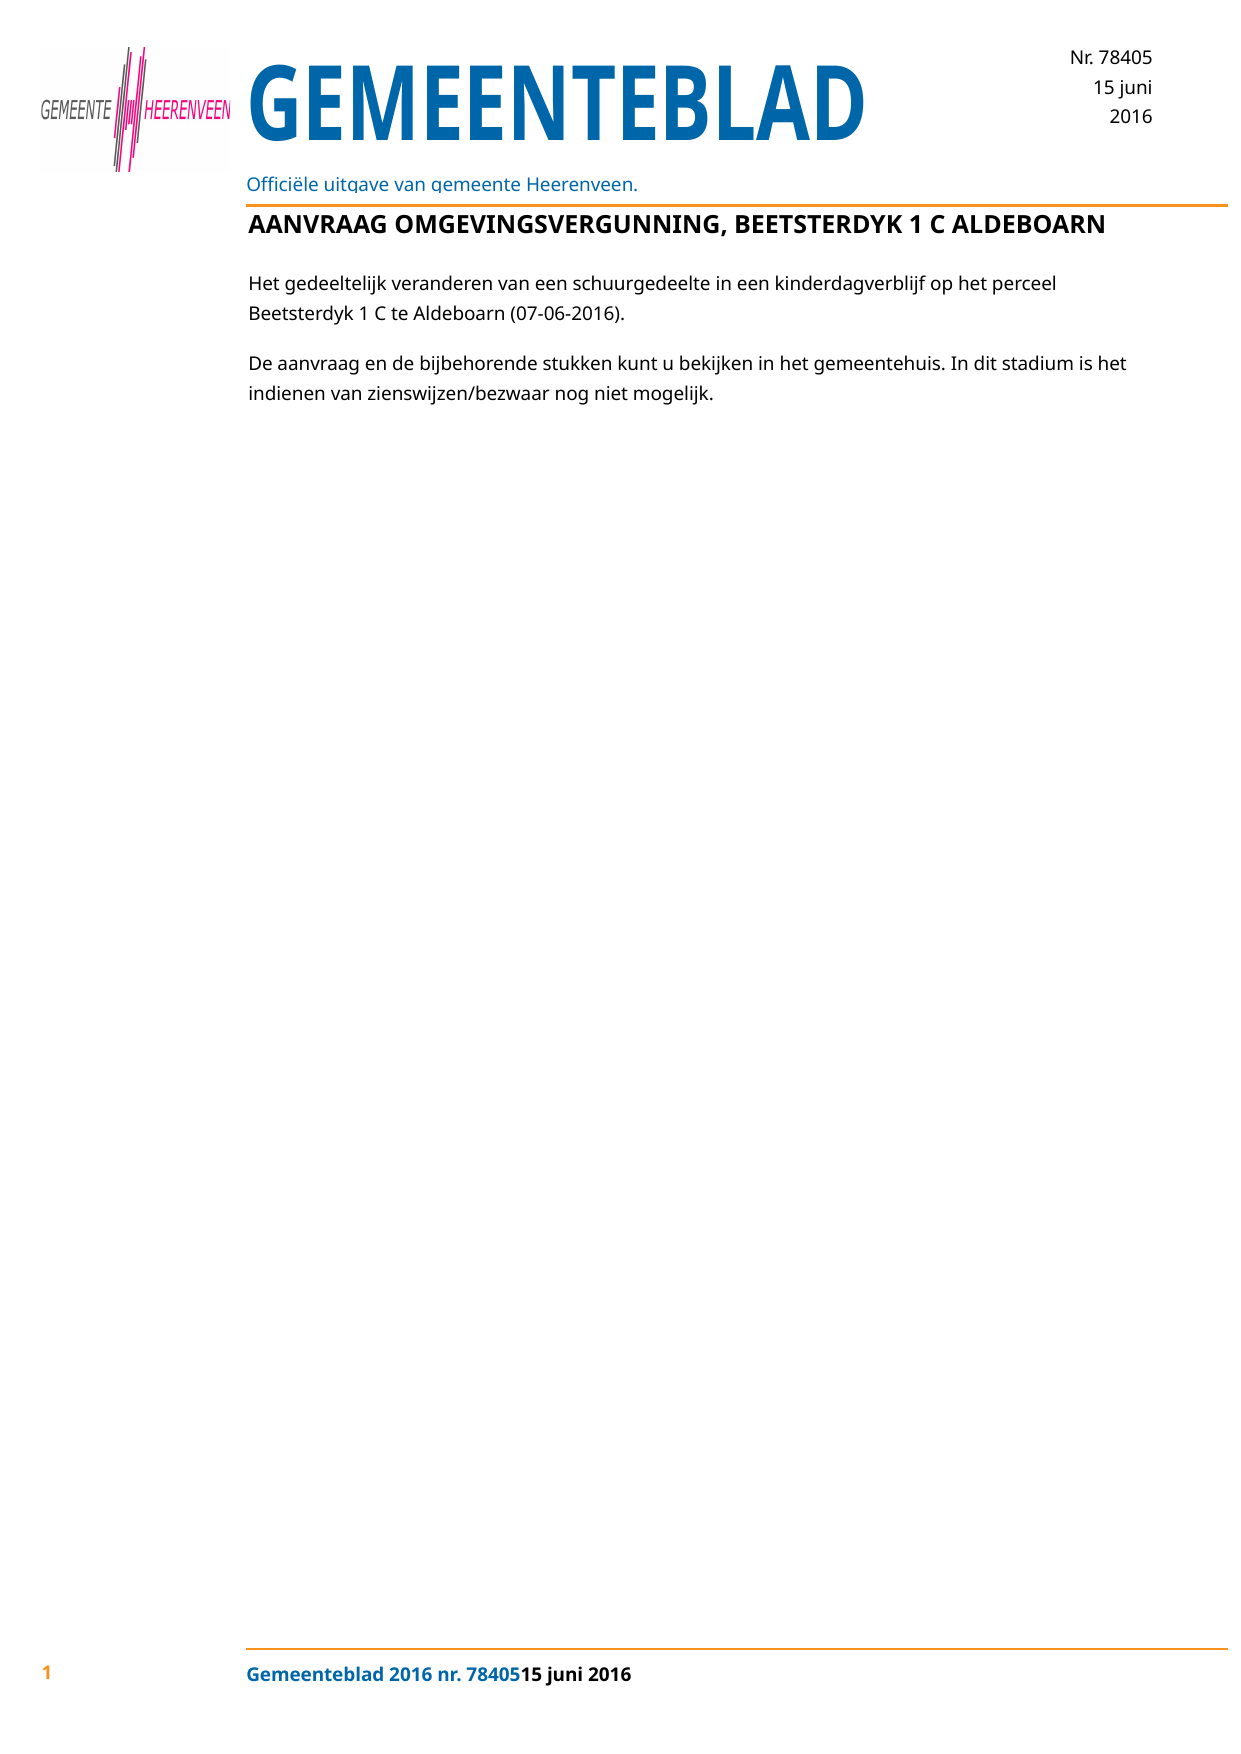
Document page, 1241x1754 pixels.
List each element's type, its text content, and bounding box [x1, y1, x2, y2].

picture [41, 47, 231, 172]
text De aanvraag en de bijbehorende stukken kunt u bekijken in het gemeentehuis. In dit stadium is het indienen van zienswijzen/bezwaar nog niet mogelijk. [248, 350, 1152, 406]
text AANVRAAG OMGEVINGSVERGUNNING, BEETSTERDYK 1 C ALDEBOARN [248, 207, 1152, 241]
text Het gedeeltelijk veranderen van een schuurgedeelte in een kinderdagverblijf op het perceel Beetsterdyk 1 C te Aldeboarn (07-06-2016). [248, 270, 1152, 326]
